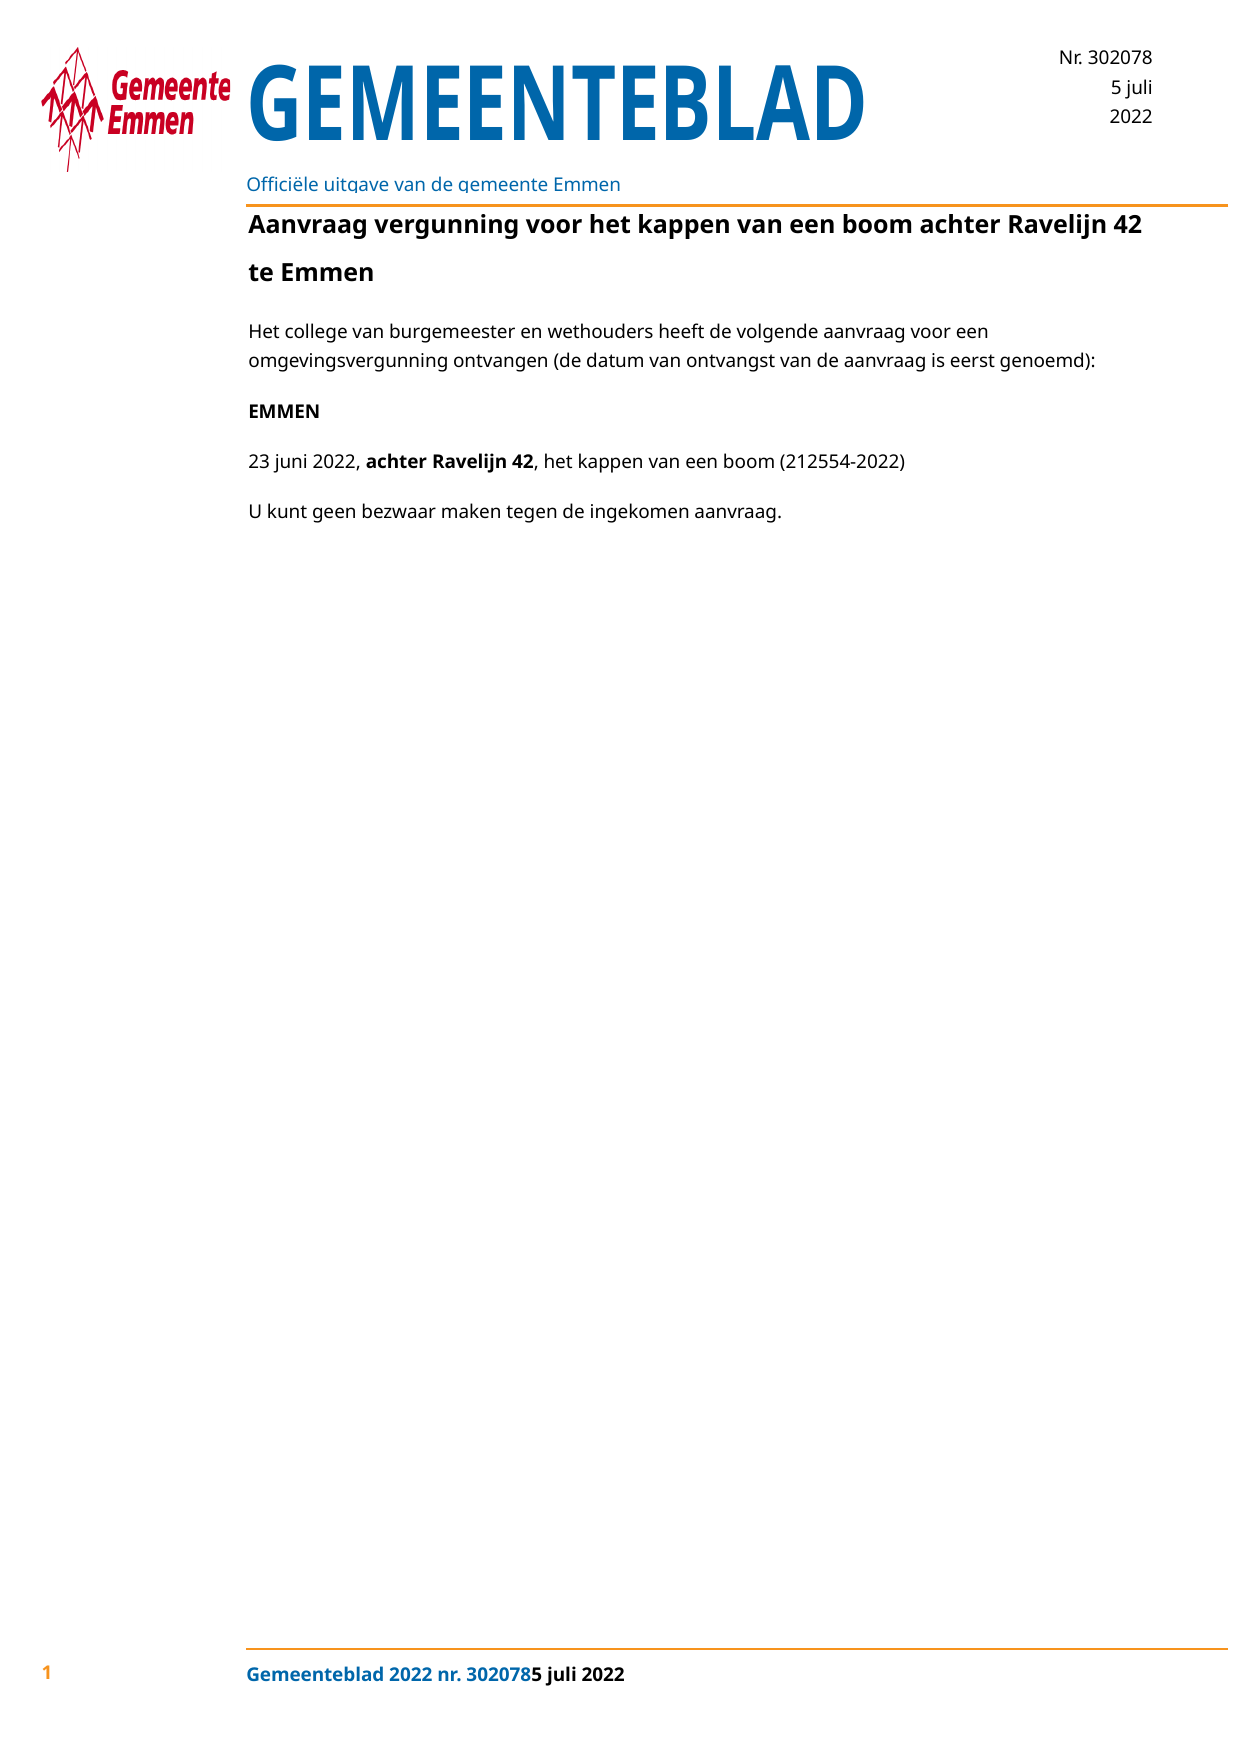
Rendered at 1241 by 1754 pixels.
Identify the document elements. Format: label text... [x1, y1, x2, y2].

text Aanvraag vergunning voor het kappen van een boom achter Ravelijn 42 te Emmen [248, 207, 1152, 288]
text 23 juni 2022, achter Ravelijn 42, het kappen van een boom (212554-2022) [248, 448, 1152, 474]
text Het college van burgemeester en wethouders heeft de volgende aanvraag voor een omgevingsvergunning ontvangen (de datum van ontvangst van de aanvraag is eerst genoemd): [248, 318, 1152, 373]
picture [41, 47, 231, 172]
text U kunt geen bezwaar maken tegen de ingekomen aanvraag. [248, 499, 1152, 524]
text EMMEN [248, 398, 1152, 424]
